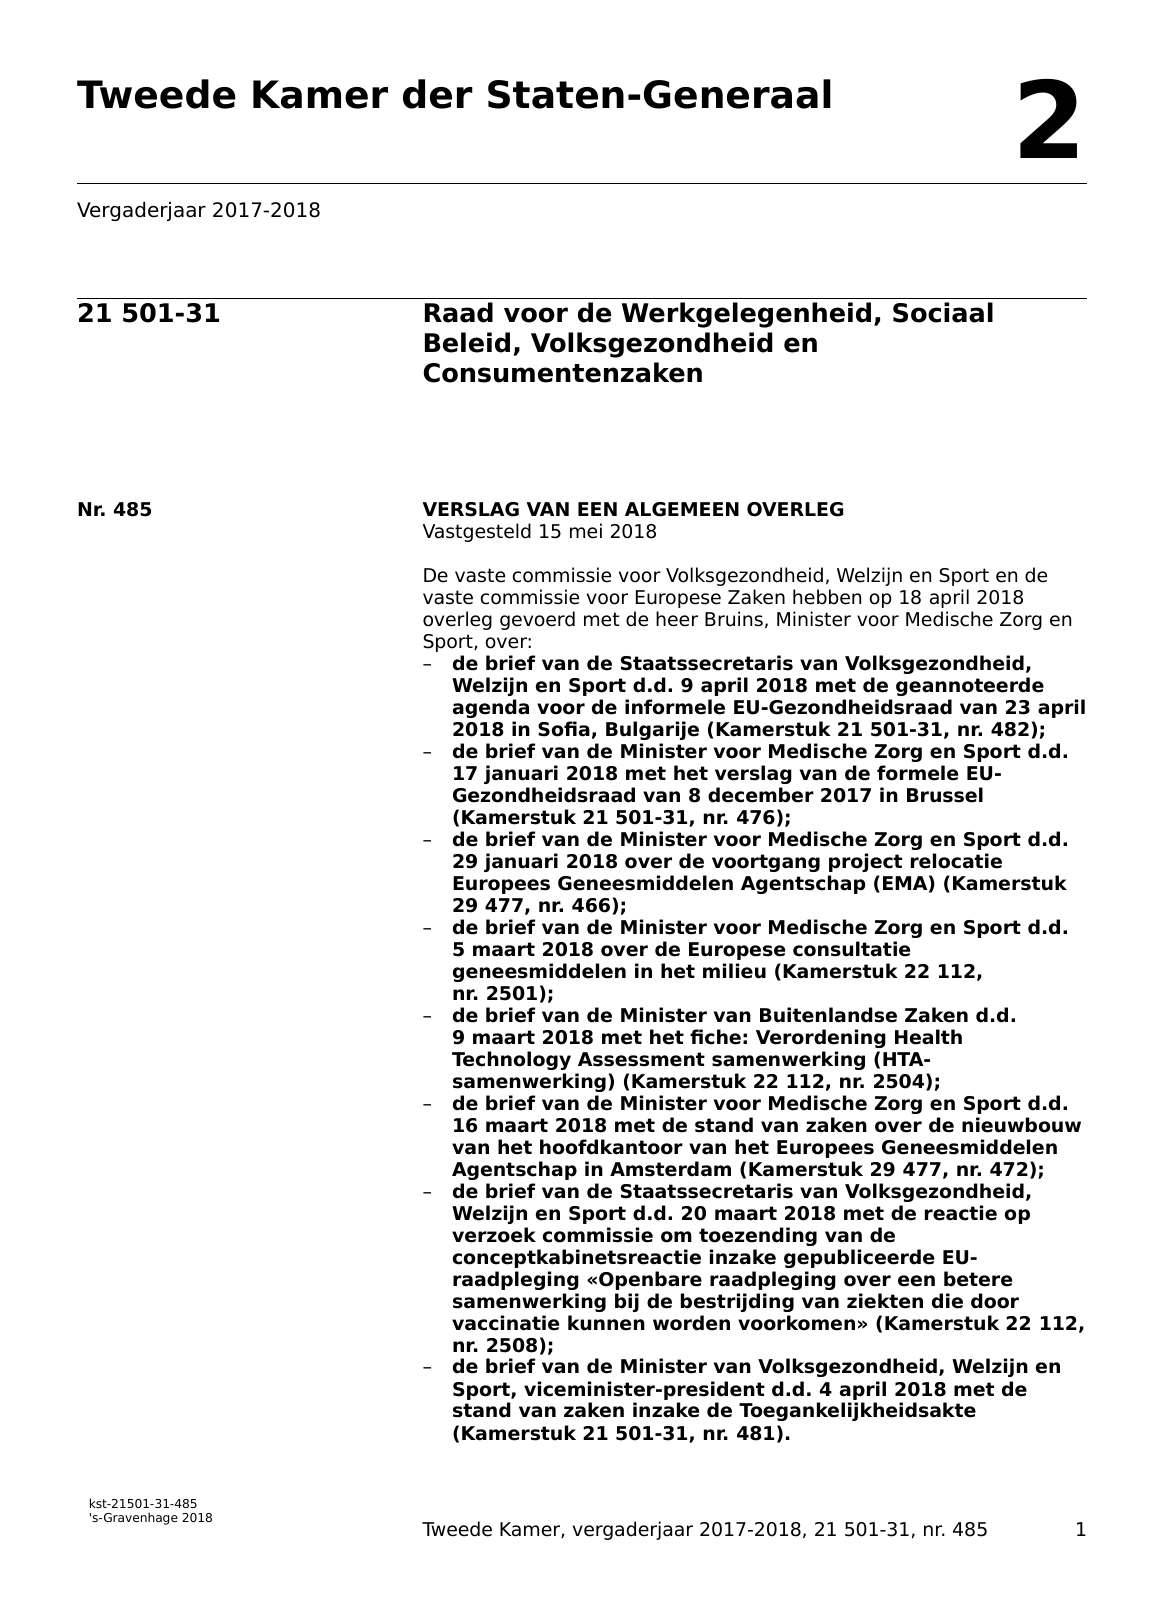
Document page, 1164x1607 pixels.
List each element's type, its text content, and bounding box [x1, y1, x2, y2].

text – de brief van de Minister van Volksgezondheid, Welzijn en Sport, viceminister-president d.d. 4 april 2018 met de stand van zaken inzake de Toegankelijkheidsakte (Kamerstuk 21 501-31, nr. 481). [422, 1356, 1087, 1444]
text – de brief van de Staatssecretaris van Volksgezondheid, Welzijn en Sport d.d. 20 maart 2018 met de reactie op verzoek commissie om toezending van de conceptkabinetsreactie inzake gepubliceerde EU-raadpleging «Openbare raadpleging over een betere samenwerking bij de bestrijding van ziekten die door vaccinatie kunnen worden voorkomen» (Kamerstuk 22 112, nr. 2508); [422, 1181, 1087, 1356]
text De vaste commissie voor Volksgezondheid, Welzijn en Sport en de vaste commissie voor Europese Zaken hebben op 18 april 2018 overleg gevoerd met de heer Bruins, Minister voor Medische Zorg en Sport, over: [422, 565, 1087, 653]
table_header 2 [886, 59, 1087, 183]
subtitle 21 501-31 Raad voor de Werkgelegenheid, Sociaal Beleid, Volksgezondheid en Consumentenzaken [77, 299, 1087, 388]
text – de brief van de Minister voor Medische Zorg en Sport d.d. 17 januari 2018 met het verslag van de formele EU-Gezondheidsraad van 8 december 2017 in Brussel (Kamerstuk 21 501-31, nr. 476); [422, 741, 1087, 829]
text – de brief van de Staatssecretaris van Volksgezondheid, Welzijn en Sport d.d. 9 april 2018 met de geannoteerde agenda voor de informele EU-Gezondheidsraad van 23 april 2018 in Sofia, Bulgarije (Kamerstuk 21 501-31, nr. 482); [422, 653, 1087, 741]
text kst-21501-31-485 [88, 1497, 323, 1511]
text – de brief van de Minister voor Medische Zorg en Sport d.d. 5 maart 2018 over de Europese consultatie geneesmiddelen in het milieu (Kamerstuk 22 112, nr. 2501); [422, 917, 1087, 1005]
table_header Tweede Kamer der Staten-Generaal [77, 59, 886, 183]
table_cell Vergaderjaar 2017-2018 [77, 184, 1087, 298]
text – de brief van de Minister voor Medische Zorg en Sport d.d. 16 maart 2018 met de stand van zaken over de nieuwbouw van het hoofdkantoor van het Europees Geneesmiddelen Agentschap in Amsterdam (Kamerstuk 29 477, nr. 472); [422, 1093, 1087, 1181]
text – de brief van de Minister voor Medische Zorg en Sport d.d. 29 januari 2018 over de voortgang project relocatie Europees Geneesmiddelen Agentschap (EMA) (Kamerstuk 29 477, nr. 466); [422, 829, 1087, 917]
text 's-Gravenhage 2018 [88, 1511, 323, 1525]
text Vastgesteld 15 mei 2018 [422, 521, 1087, 543]
text – de brief van de Minister van Buitenlandse Zaken d.d. 9 maart 2018 met het fiche: Verordening Health Technology Assessment samenwerking (HTA-samenwerking) (Kamerstuk 22 112, nr. 2504); [422, 1005, 1087, 1093]
subtitle Nr. 485 VERSLAG VAN EEN ALGEMEEN OVERLEG [77, 499, 1087, 521]
